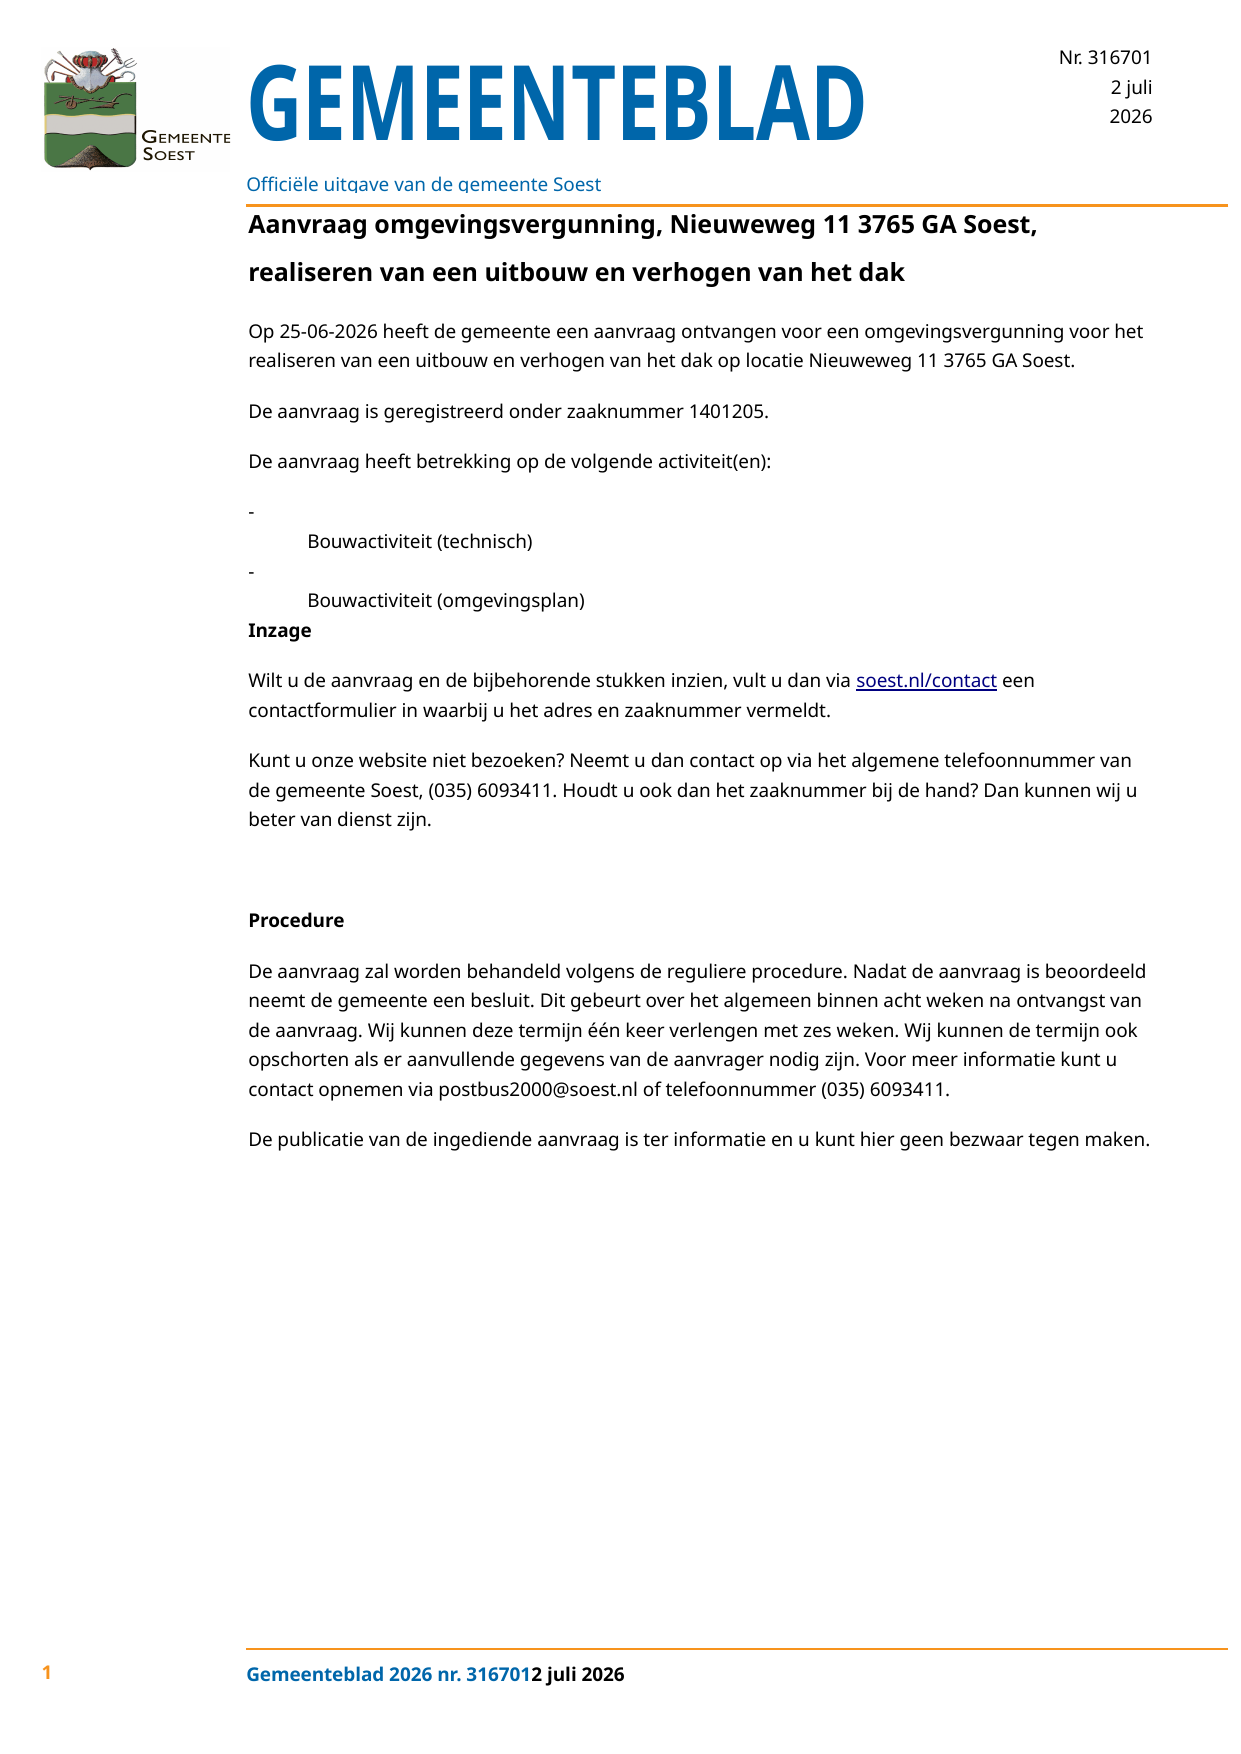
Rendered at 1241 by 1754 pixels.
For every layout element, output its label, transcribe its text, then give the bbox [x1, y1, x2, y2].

text Wilt u de aanvraag en de bijbehorende stukken inzien, vult u dan via soest.nl/contact een contactformulier in waarbij u het adres en zaaknummer vermeldt. [248, 667, 1152, 723]
text Aanvraag omgevingsvergunning, Nieuweweg 11 3765 GA Soest, realiseren van een uitbouw en verhogen van het dak [248, 207, 1152, 288]
text De aanvraag is geregistreerd onder zaaknummer 1401205. [248, 398, 1152, 424]
text De publicatie van de ingediende aanvraag is ter informatie en u kunt hier geen bezwaar tegen maken. [248, 1127, 1152, 1152]
text De aanvraag heeft betrekking op de volgende activiteit(en): [248, 448, 1152, 474]
text Procedure [248, 907, 1152, 933]
list Bouwactiviteit (omgevingsplan) [248, 587, 1152, 613]
text De aanvraag zal worden behandeld volgens de reguliere procedure. Nadat de aanvraag is beoordeeld neemt de gemeente een besluit. Dit gebeurt over het algemeen binnen acht weken na ontvangst van de aanvraag. Wij kunnen deze termijn één keer verlengen met zes weken. Wij kunnen de termijn ook opschorten als er aanvullende gegevens van de aanvrager nodig zijn. Voor meer informatie kunt u contact opnemen via postbus2000@soest.nl of telefoonnummer (035) 6093411. [248, 958, 1152, 1102]
picture [41, 47, 231, 172]
text Kunt u onze website niet bezoeken? Neemt u dan contact op via het algemene telefoonnummer van de gemeente Soest, (035) 6093411. Houdt u ook dan het zaaknummer bij de hand? Dan kunnen wij u beter van dienst zijn. [248, 747, 1152, 832]
list Bouwactiviteit (technisch) [248, 528, 1152, 554]
text Inzage [248, 617, 1152, 643]
text Op 25-06-2026 heeft de gemeente een aanvraag ontvangen voor een omgevingsvergunning voor het realiseren van een uitbouw en verhogen van het dak op locatie Nieuweweg 11 3765 GA Soest. [248, 318, 1152, 373]
